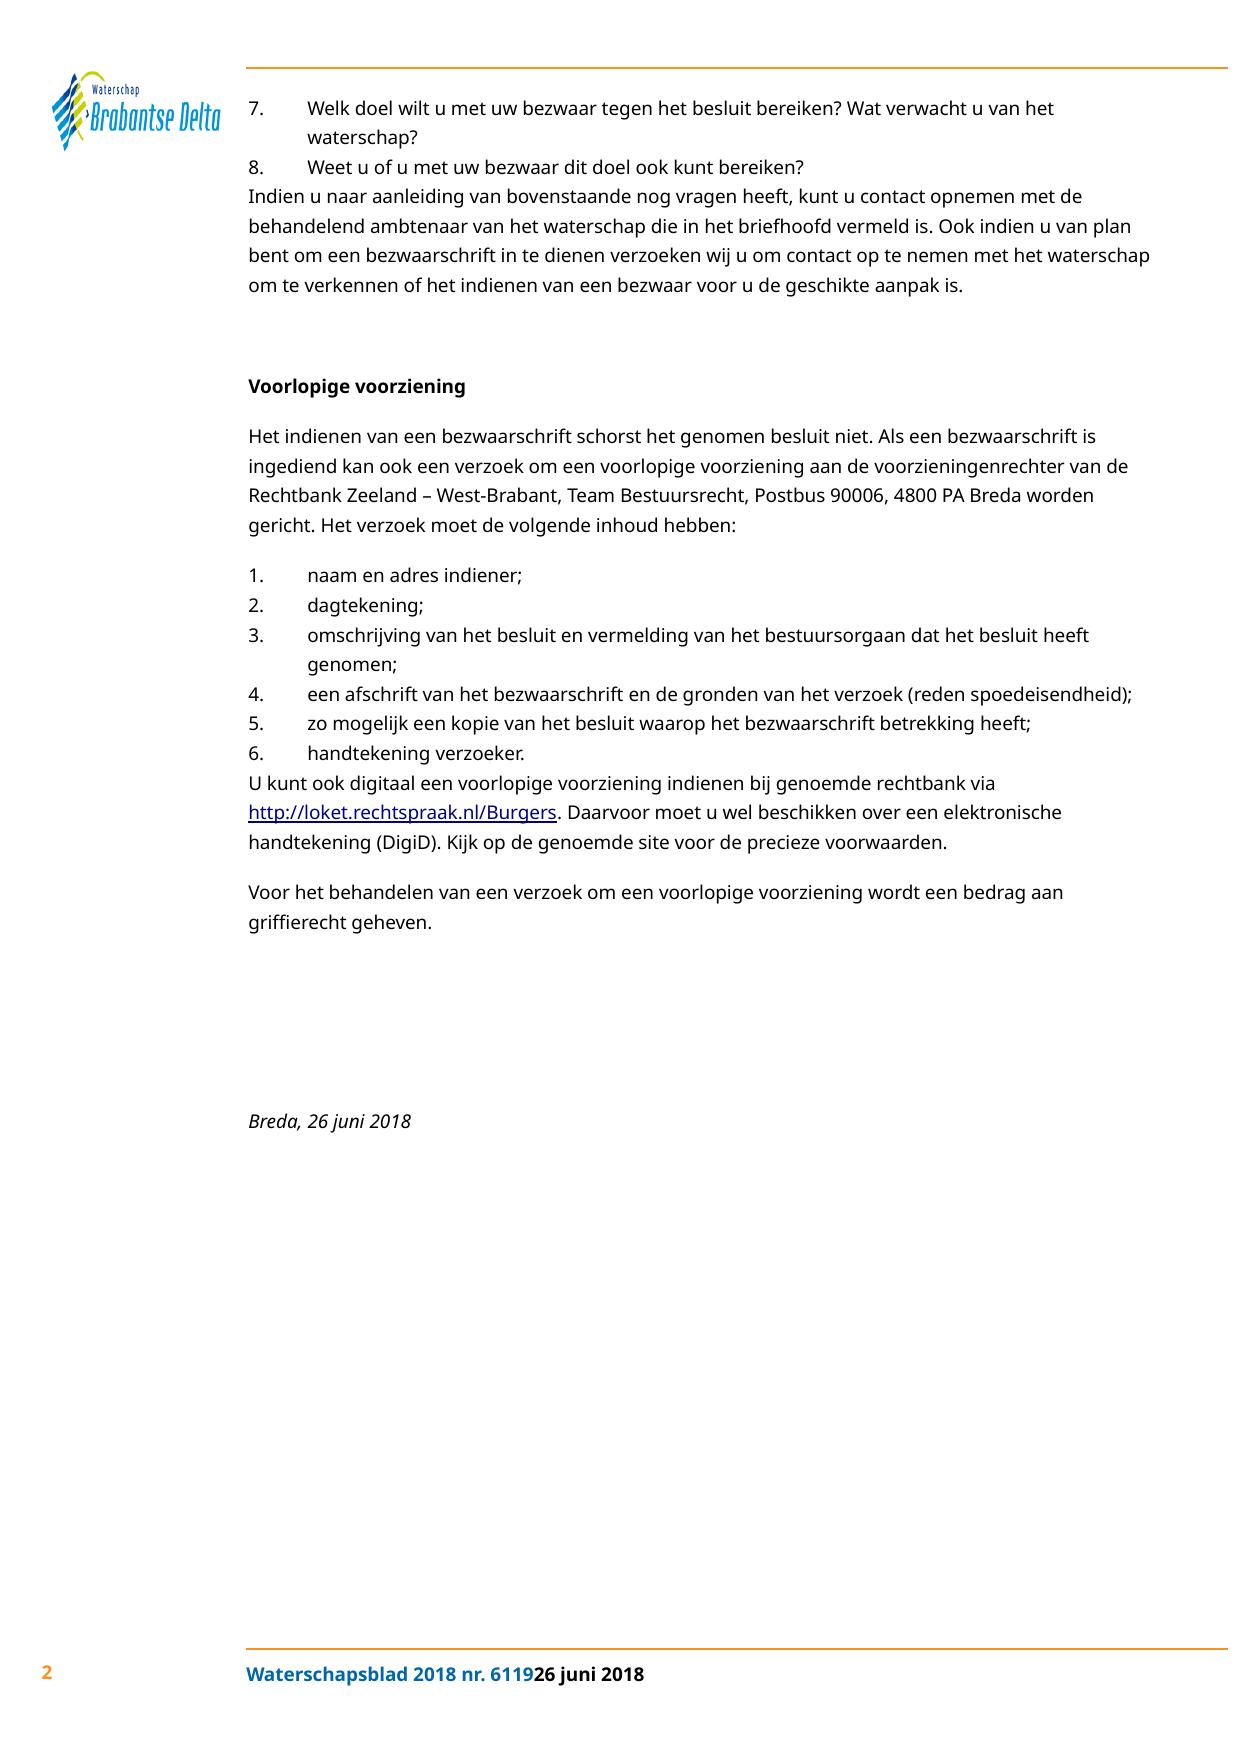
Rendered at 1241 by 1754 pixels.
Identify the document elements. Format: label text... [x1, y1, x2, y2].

list zo mogelijk een kopie van het besluit waarop het bezwaarschrift betrekking heeft; [248, 711, 1152, 736]
list handtekening verzoeker. [248, 740, 1152, 766]
list dagtekening; [248, 592, 1152, 618]
list Weet u of u met uw bezwaar dit doel ook kunt bereiken? [248, 154, 1152, 180]
list Welk doel wilt u met uw bezwaar tegen het besluit bereiken? Wat verwacht u van het waterschap? [248, 95, 1152, 150]
text U kunt ook digitaal een voorlopige voorziening indienen bij genoemde rechtbank via http://loket.rechtspraak.nl/Burgers. Daarvoor moet u wel beschikken over een elektronische handtekening (DigiD). Kijk op de genoemde site voor de precieze voorwaarden. [248, 770, 1152, 855]
text Breda, 26 juni 2018 [248, 1108, 1152, 1134]
list naam en adres indiener; [248, 563, 1152, 588]
text Indien u naar aanleiding van bovenstaande nog vragen heeft, kunt u contact opnemen met de behandelend ambtenaar van het waterschap die in het briefhoofd vermeld is. Ook indien u van plan bent om een bezwaarschrift in te dienen verzoeken wij u om contact op te nemen met het waterschap om te verkennen of het indienen van een bezwaar voor u de geschikte aanpak is. [248, 183, 1152, 298]
text Het indienen van een bezwaarschrift schorst het genomen besluit niet. Als een bezwaarschrift is ingediend kan ook een verzoek om een voorlopige voorziening aan de voorzieningenrechter van de Rechtbank Zeeland – West-Brabant, Team Bestuursrecht, Postbus 90006, 4800 PA Breda worden gericht. Het verzoek moet de volgende inhoud hebben: [248, 423, 1152, 538]
list omschrijving van het besluit en vermelding van het bestuursorgaan dat het besluit heeft genomen; [248, 622, 1152, 677]
text Voorlopige voorziening [248, 373, 1152, 399]
list een afschrift van het bezwaarschrift en de gronden van het verzoek (reden spoedeisendheid); [248, 681, 1152, 707]
text Voor het behandelen van een verzoek om een voorlopige voorziening wordt een bedrag aan griffierecht geheven. [248, 879, 1152, 935]
picture [41, 47, 231, 172]
